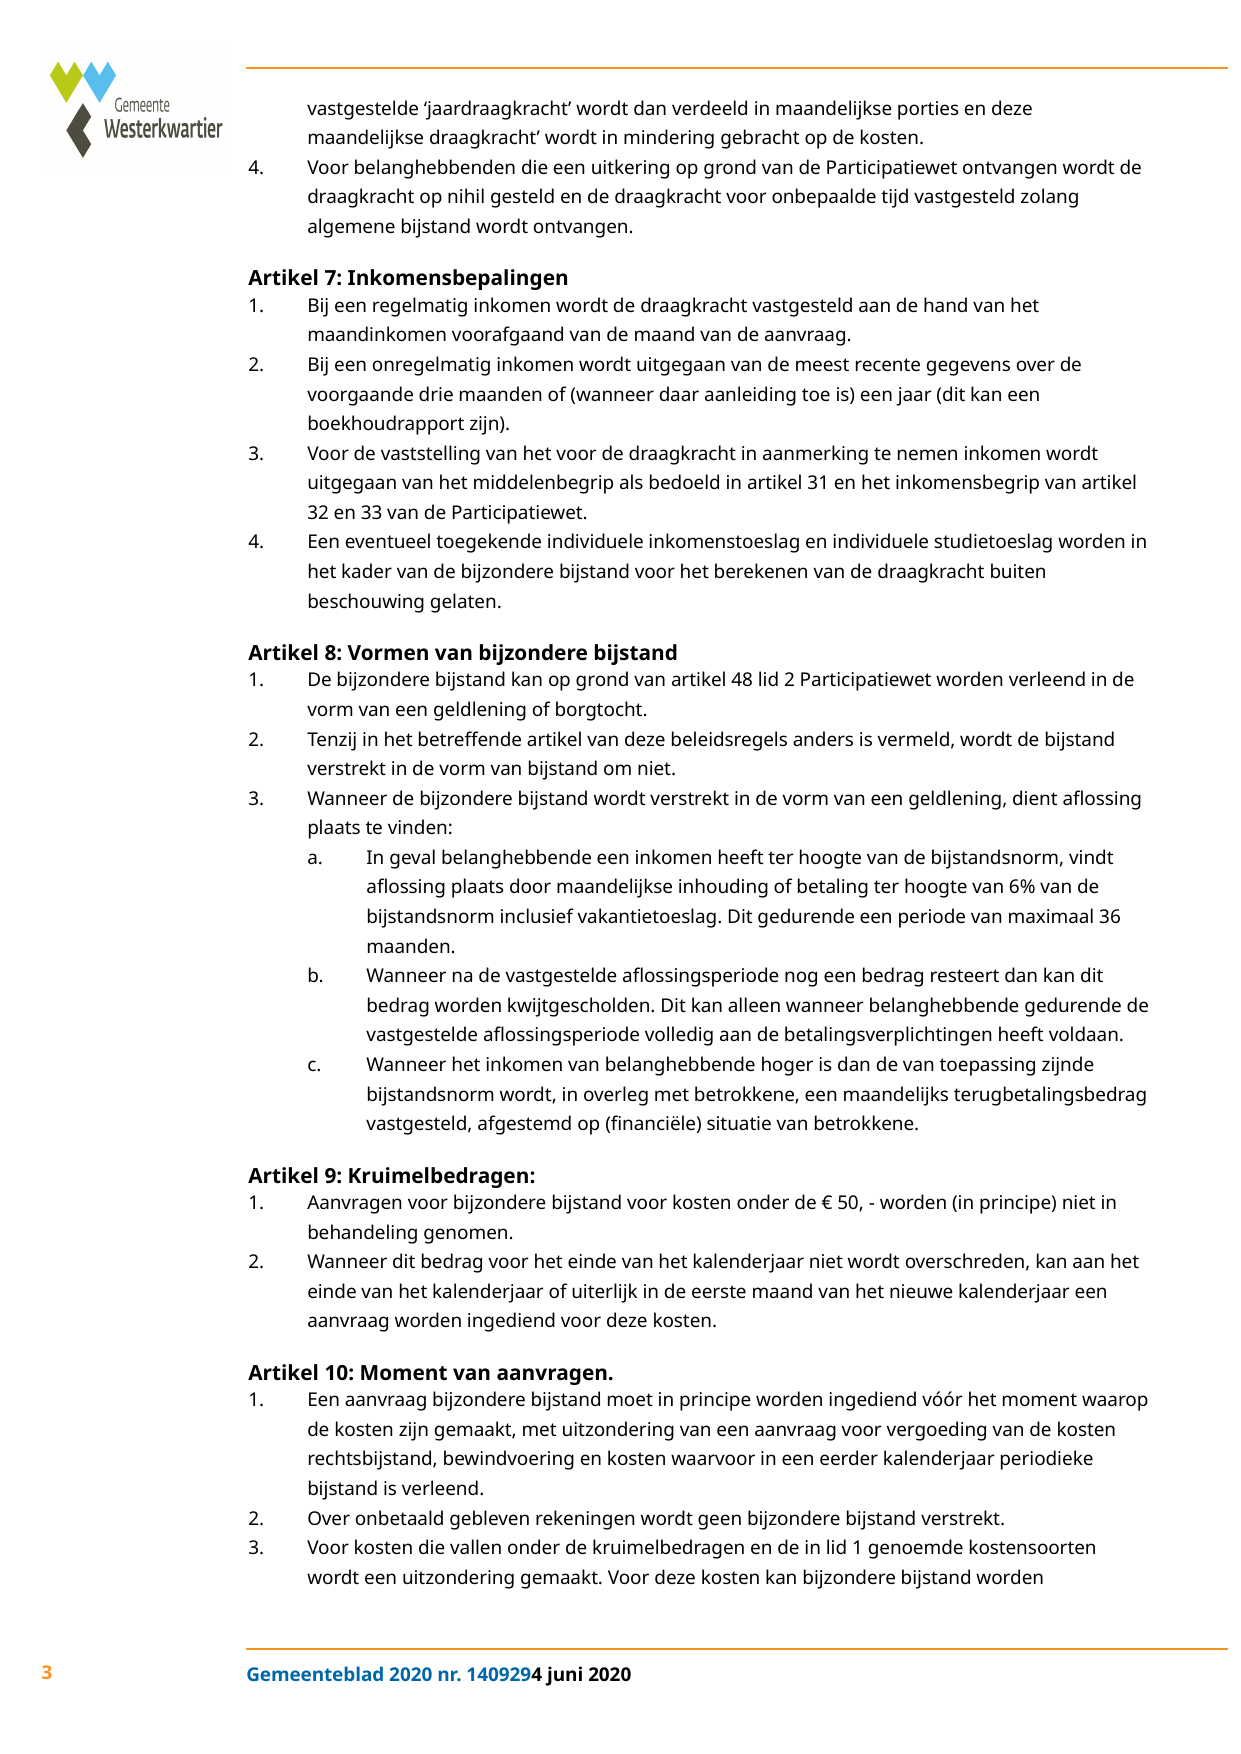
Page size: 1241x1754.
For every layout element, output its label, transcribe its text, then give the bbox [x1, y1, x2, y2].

list In geval belanghebbende een inkomen heeft ter hoogte van de bijstandsnorm, vindt aflossing plaats door maandelijkse inhouding of betaling ter hoogte van 6% van de bijstandsnorm inclusief vakantietoeslag. Dit gedurende een periode van maximaal 36 maanden. [307, 844, 1152, 959]
list Een aanvraag bijzondere bijstand moet in principe worden ingediend vóór het moment waarop de kosten zijn gemaakt, met uitzondering van een aanvraag voor vergoeding van de kosten rechtsbijstand, bewindvoering en kosten waarvoor in een eerder kalenderjaar periodieke bijstand is verleend. [248, 1386, 1152, 1501]
list Bij een onregelmatig inkomen wordt uitgegaan van de meest recente gegevens over de voorgaande drie maanden of (wanneer daar aanleiding toe is) een jaar (dit kan een boekhoudrapport zijn). [248, 351, 1152, 436]
picture [41, 47, 231, 172]
list Een eventueel toegekende individuele inkomenstoeslag en individuele studietoeslag worden in het kader van de bijzondere bijstand voor het berekenen van de draagkracht buiten beschouwing gelaten. [248, 529, 1152, 613]
text Artikel 8: Vormen van bijzondere bijstand [248, 638, 1152, 667]
list Tenzij in het betreffende artikel van deze beleidsregels anders is vermeld, wordt de bijstand verstrekt in de vorm van bijstand om niet. [248, 726, 1152, 781]
list vastgestelde ‘jaardraagkracht’ wordt dan verdeeld in maandelijkse porties en deze maandelijkse draagkracht’ wordt in mindering gebracht op de kosten. [248, 95, 1152, 150]
list Bij een regelmatig inkomen wordt de draagkracht vastgesteld aan de hand van het maandinkomen voorafgaand van de maand van de aanvraag. [248, 292, 1152, 347]
list Wanneer de bijzondere bijstand wordt verstrekt in de vorm van een geldlening, dient aflossing plaats te vinden: [248, 785, 1152, 840]
list Wanneer het inkomen van belanghebbende hoger is dan de van toepassing zijnde bijstandsnorm wordt, in overleg met betrokkene, een maandelijks terugbetalingsbedrag vastgesteld, afgestemd op (financiële) situatie van betrokkene. [307, 1051, 1152, 1136]
list Wanneer dit bedrag voor het einde van het kalenderjaar niet wordt overschreden, kan aan het einde van het kalenderjaar of uiterlijk in de eerste maand van het nieuwe kalenderjaar een aanvraag worden ingediend voor deze kosten. [248, 1248, 1152, 1333]
list Over onbetaald gebleven rekeningen wordt geen bijzondere bijstand verstrekt. [248, 1505, 1152, 1531]
text Artikel 7: Inkomensbepalingen [248, 263, 1152, 292]
list Voor kosten die vallen onder de kruimelbedragen en de in lid 1 genoemde kostensoorten wordt een uitzondering gemaakt. Voor deze kosten kan bijzondere bijstand worden [248, 1534, 1152, 1590]
list De bijzondere bijstand kan op grond van artikel 48 lid 2 Participatiewet worden verleend in de vorm van een geldlening of borgtocht. [248, 667, 1152, 722]
list Aanvragen voor bijzondere bijstand voor kosten onder de € 50, - worden (in principe) niet in behandeling genomen. [248, 1189, 1152, 1244]
list Voor de vaststelling van het voor de draagkracht in aanmerking te nemen inkomen wordt uitgegaan van het middelenbegrip als bedoeld in artikel 31 en het inkomensbegrip van artikel 32 en 33 van de Participatiewet. [248, 440, 1152, 525]
text Artikel 9: Kruimelbedragen: [248, 1161, 1152, 1189]
text Artikel 10: Moment van aanvragen. [248, 1358, 1152, 1386]
list Wanneer na de vastgestelde aflossingsperiode nog een bedrag resteert dan kan dit bedrag worden kwijtgescholden. Dit kan alleen wanneer belanghebbende gedurende de vastgestelde aflossingsperiode volledig aan de betalingsverplichtingen heeft voldaan. [307, 962, 1152, 1047]
list Voor belanghebbenden die een uitkering op grond van de Participatiewet ontvangen wordt de draagkracht op nihil gesteld en de draagkracht voor onbepaalde tijd vastgesteld zolang algemene bijstand wordt ontvangen. [248, 154, 1152, 239]
